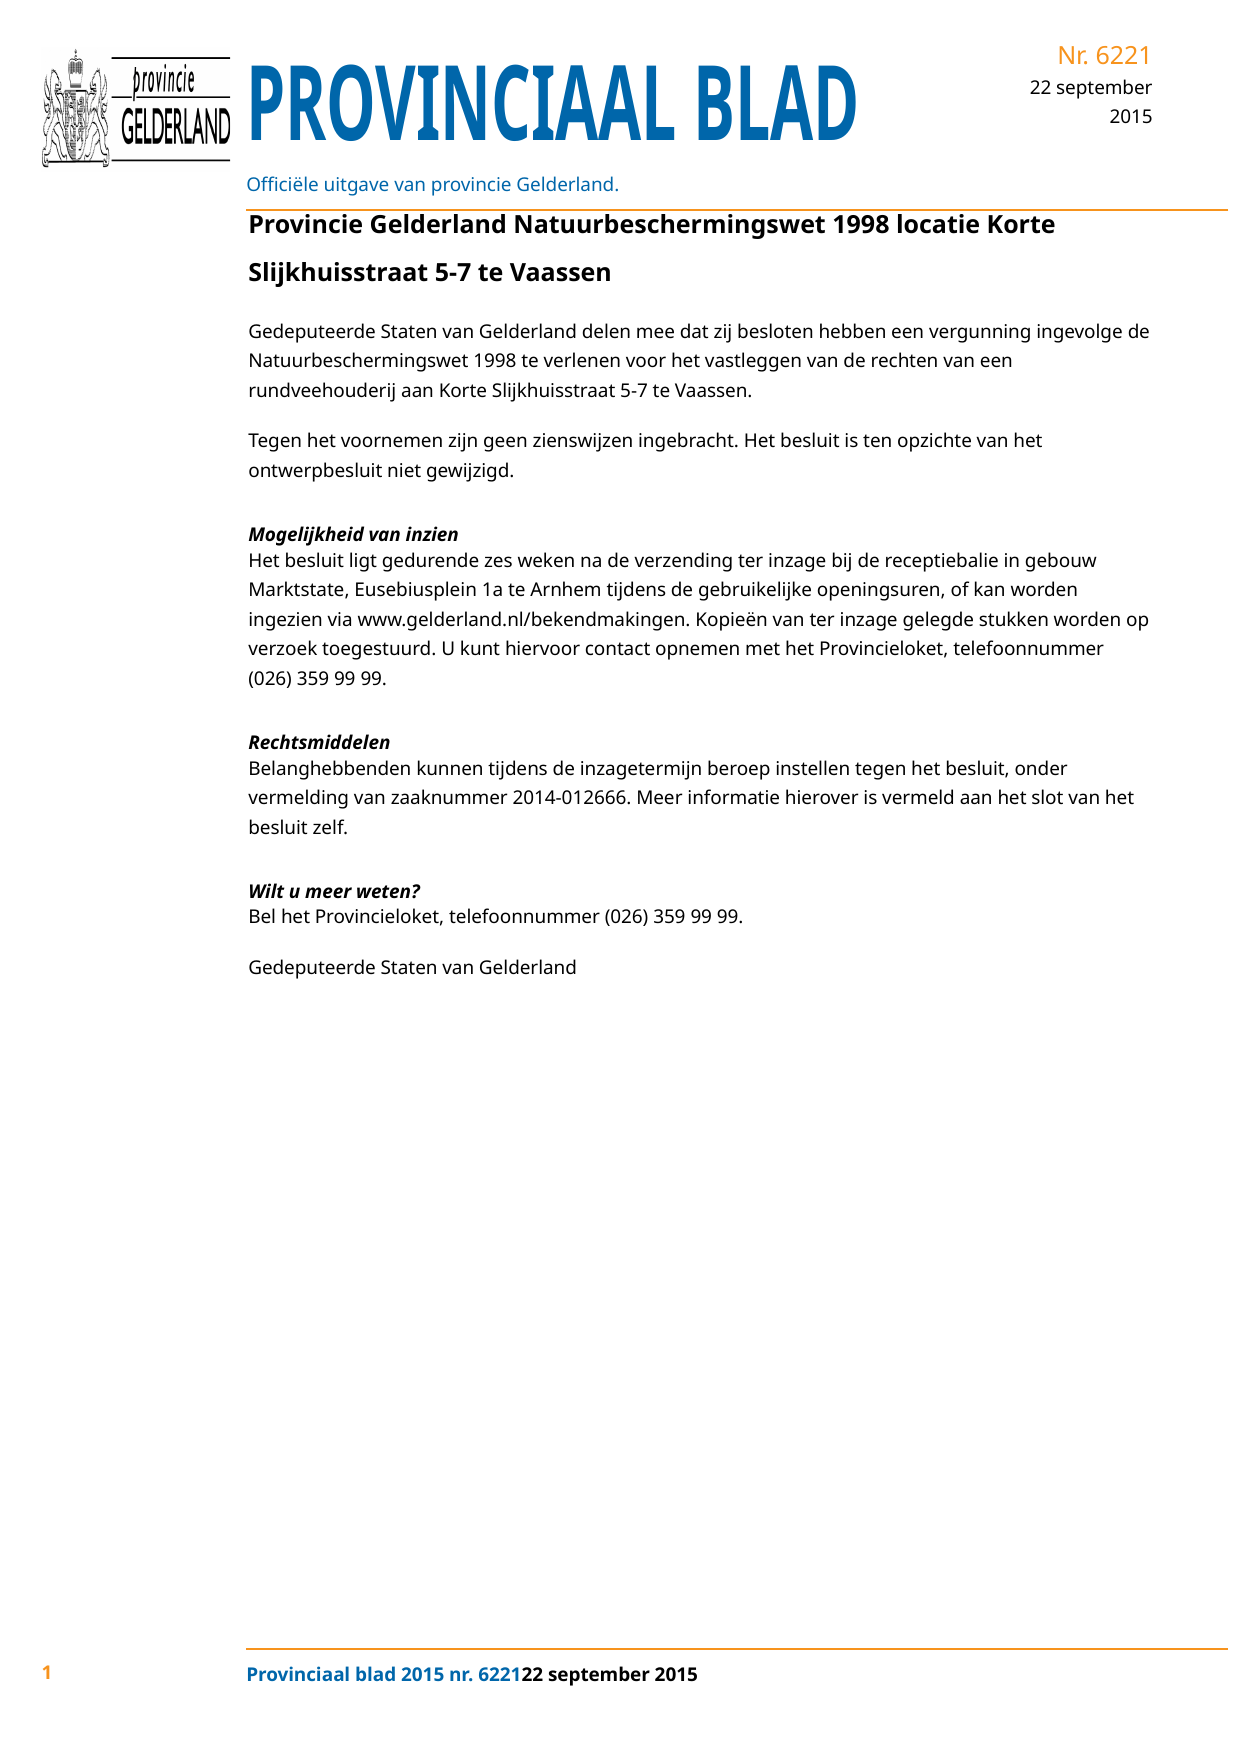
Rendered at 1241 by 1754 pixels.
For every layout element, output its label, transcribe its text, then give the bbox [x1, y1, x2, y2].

picture [41, 47, 231, 172]
text Mogelijkheid van inzien [248, 521, 1152, 547]
text Provincie Gelderland Natuurbeschermingswet 1998 locatie Korte Slijkhuisstraat 5-7 te Vaassen [248, 211, 1152, 288]
text Gedeputeerde Staten van Gelderland delen mee dat zij besloten hebben een vergunning ingevolge de Natuurbeschermingswet 1998 te verlenen voor het vastleggen van de rechten van een rundveehouderij aan Korte Slijkhuisstraat 5-7 te Vaassen. [248, 318, 1152, 403]
text Gedeputeerde Staten van Gelderland [248, 954, 1152, 980]
text Wilt u meer weten? [248, 878, 1152, 904]
text Rechtsmiddelen [248, 729, 1152, 755]
text Bel het Provincieloket, telefoonnummer (026) 359 99 99. [248, 904, 1152, 929]
text Het besluit ligt gedurende zes weken na de verzending ter inzage bij de receptiebalie in gebouw Marktstate, Eusebiusplein 1a te Arnhem tijdens de gebruikelijke openingsuren, of kan worden ingezien via www.gelderland.nl/bekendmakingen. Kopieën van ter inzage gelegde stukken worden op verzoek toegestuurd. U kunt hiervoor contact opnemen met het Provincieloket, telefoonnummer (026) 359 99 99. [248, 547, 1152, 691]
text Tegen het voornemen zijn geen zienswijzen ingebracht. Het besluit is ten opzichte van het ontwerpbesluit niet gewijzigd. [248, 427, 1152, 483]
text Belanghebbenden kunnen tijdens de inzagetermijn beroep instellen tegen het besluit, onder vermelding van zaaknummer 2014-012666. Meer informatie hierover is vermeld aan het slot van het besluit zelf. [248, 755, 1152, 840]
